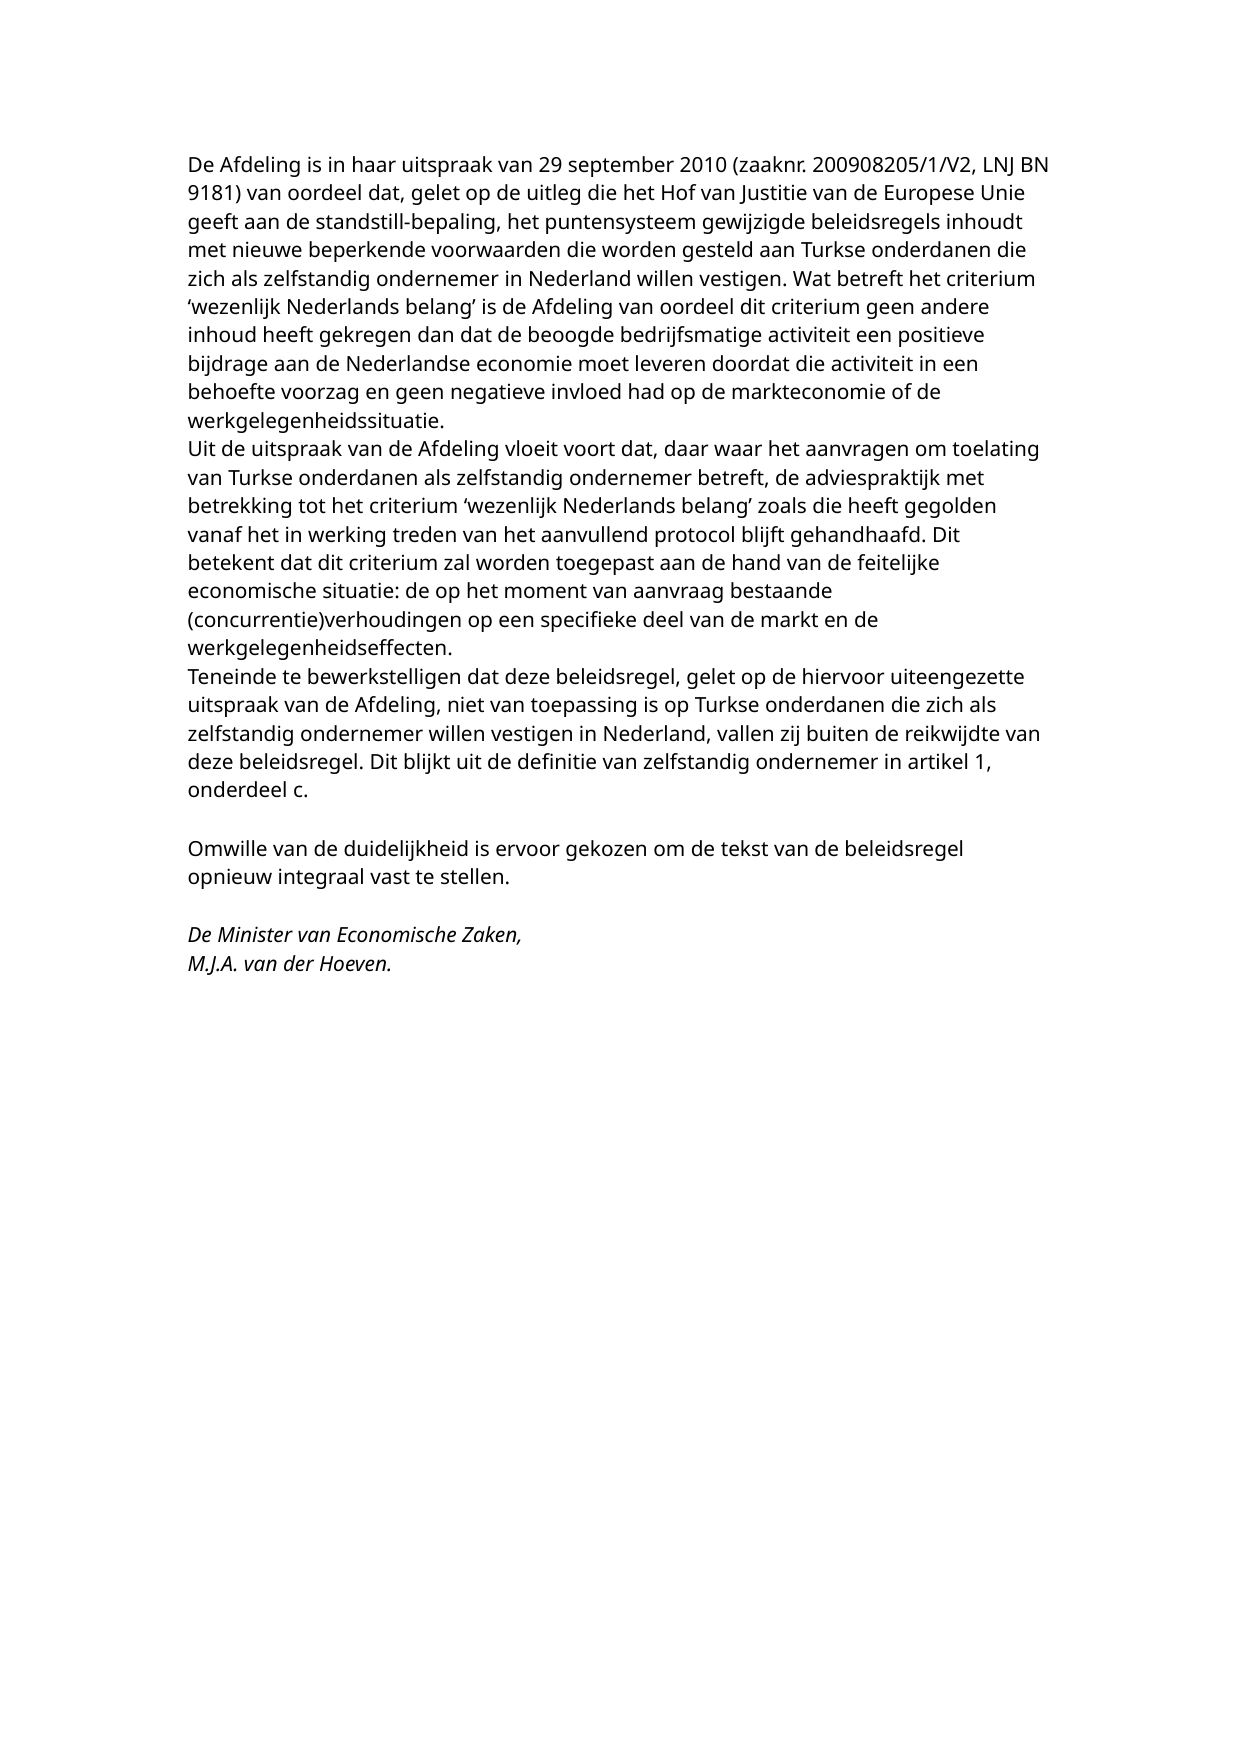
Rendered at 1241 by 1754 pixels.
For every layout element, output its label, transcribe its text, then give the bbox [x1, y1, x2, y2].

text De Minister van Economische Zaken, [187, 920, 1053, 949]
text Omwille van de duidelijkheid is ervoor gekozen om de tekst van de beleidsregel opnieuw integraal vast te stellen. [187, 834, 1053, 891]
text Uit de uitspraak van de Afdeling vloeit voort dat, daar waar het aanvragen om toelating van Turkse onderdanen als zelfstandig ondernemer betreft, de adviespraktijk met betrekking tot het criterium ‘wezenlijk Nederlands belang’ zoals die heeft gegolden vanaf het in werking treden van het aanvullend protocol blijft gehandhaafd. Dit betekent dat dit criterium zal worden toegepast aan de hand van de feitelijke economische situatie: de op het moment van aanvraag bestaande (concurrentie)verhoudingen op een specifieke deel van de markt en de werkgelegenheidseffecten. [187, 434, 1053, 662]
text De Afdeling is in haar uitspraak van 29 september 2010 (zaaknr. 200908205/1/V2, LNJ BN 9181) van oordeel dat, gelet op de uitleg die het Hof van Justitie van de Europese Unie geeft aan de standstill-bepaling, het puntensysteem gewijzigde beleidsregels inhoudt met nieuwe beperkende voorwaarden die worden gesteld aan Turkse onderdanen die zich als zelfstandig ondernemer in Nederland willen vestigen. Wat betreft het criterium ‘wezenlijk Nederlands belang’ is de Afdeling van oordeel dit criterium geen andere inhoud heeft gekregen dan dat de beoogde bedrijfsmatige activiteit een positieve bijdrage aan de Nederlandse economie moet leveren doordat die activiteit in een behoefte voorzag en geen negatieve invloed had op de markteconomie of de werkgelegenheidssituatie. [187, 150, 1053, 434]
text Teneinde te bewerkstelligen dat deze beleidsregel, gelet op de hiervoor uiteengezette uitspraak van de Afdeling, niet van toepassing is op Turkse onderdanen die zich als zelfstandig ondernemer willen vestigen in Nederland, vallen zij buiten de reikwijdte van deze beleidsregel. Dit blijkt uit de definitie van zelfstandig ondernemer in artikel 1, onderdeel c. [187, 662, 1053, 804]
text M.J.A. van der Hoeven. [187, 949, 1053, 977]
